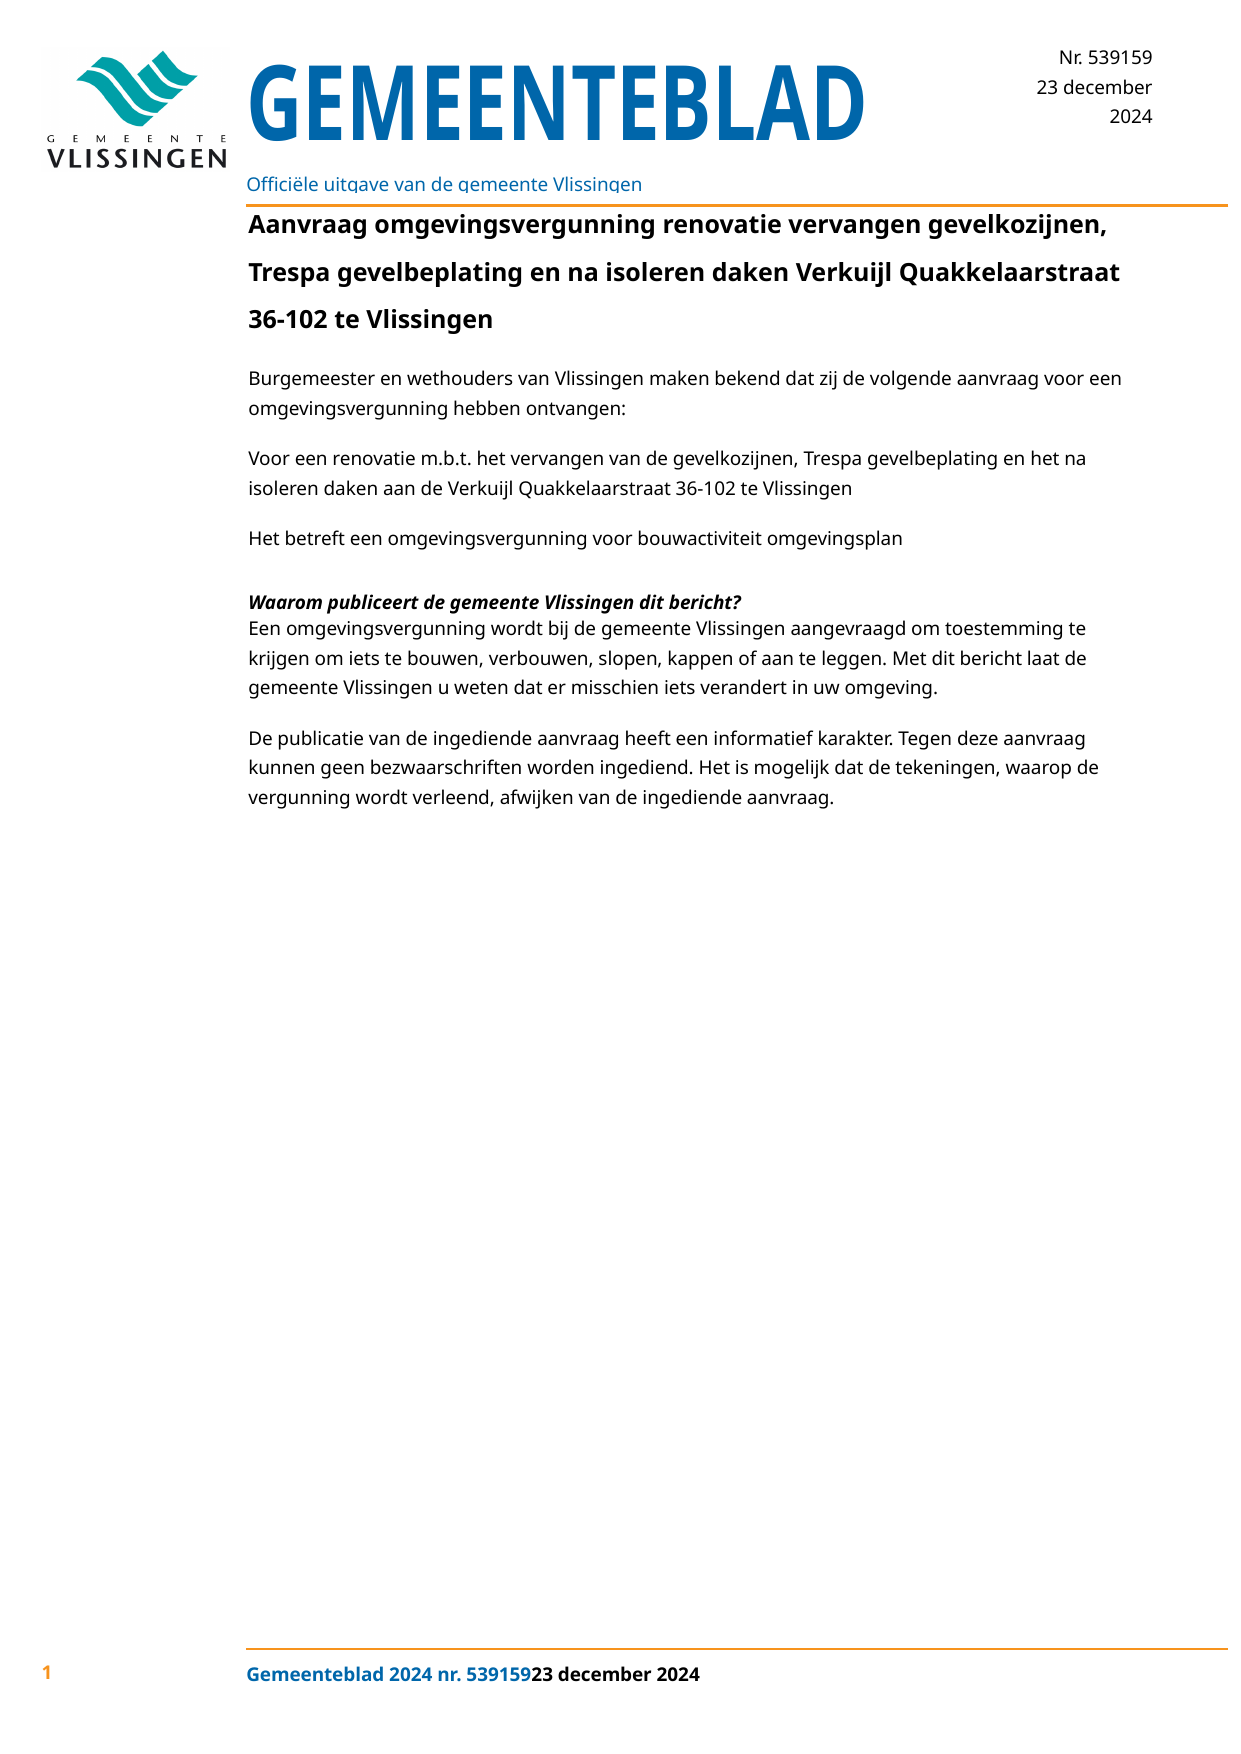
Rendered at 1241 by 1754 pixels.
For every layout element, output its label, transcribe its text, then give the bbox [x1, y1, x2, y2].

text Het betreft een omgevingsvergunning voor bouwactiviteit omgevingsplan [248, 526, 1152, 551]
text Voor een renovatie m.b.t. het vervangen van de gevelkozijnen, Trespa gevelbeplating en het na isoleren daken aan de Verkuijl Quakkelaarstraat 36-102 te Vlissingen [248, 446, 1152, 501]
text Burgemeester en wethouders van Vlissingen maken bekend dat zij de volgende aanvraag voor een omgevingsvergunning hebben ontvangen: [248, 366, 1152, 421]
text Aanvraag omgevingsvergunning renovatie vervangen gevelkozijnen, Trespa gevelbeplating en na isoleren daken Verkuijl Quakkelaarstraat 36-102 te Vlissingen [248, 207, 1152, 336]
picture [41, 47, 231, 172]
text Waarom publiceert de gemeente Vlissingen dit bericht? [248, 589, 1152, 615]
text De publicatie van de ingediende aanvraag heeft een informatief karakter. Tegen deze aanvraag kunnen geen bezwaarschriften worden ingediend. Het is mogelijk dat de tekeningen, waarop de vergunning wordt verleend, afwijken van de ingediende aanvraag. [248, 725, 1152, 810]
text Een omgevingsvergunning wordt bij de gemeente Vlissingen aangevraagd om toestemming te krijgen om iets te bouwen, verbouwen, slopen, kappen of aan te leggen. Met dit bericht laat de gemeente Vlissingen u weten dat er misschien iets verandert in uw omgeving. [248, 615, 1152, 700]
